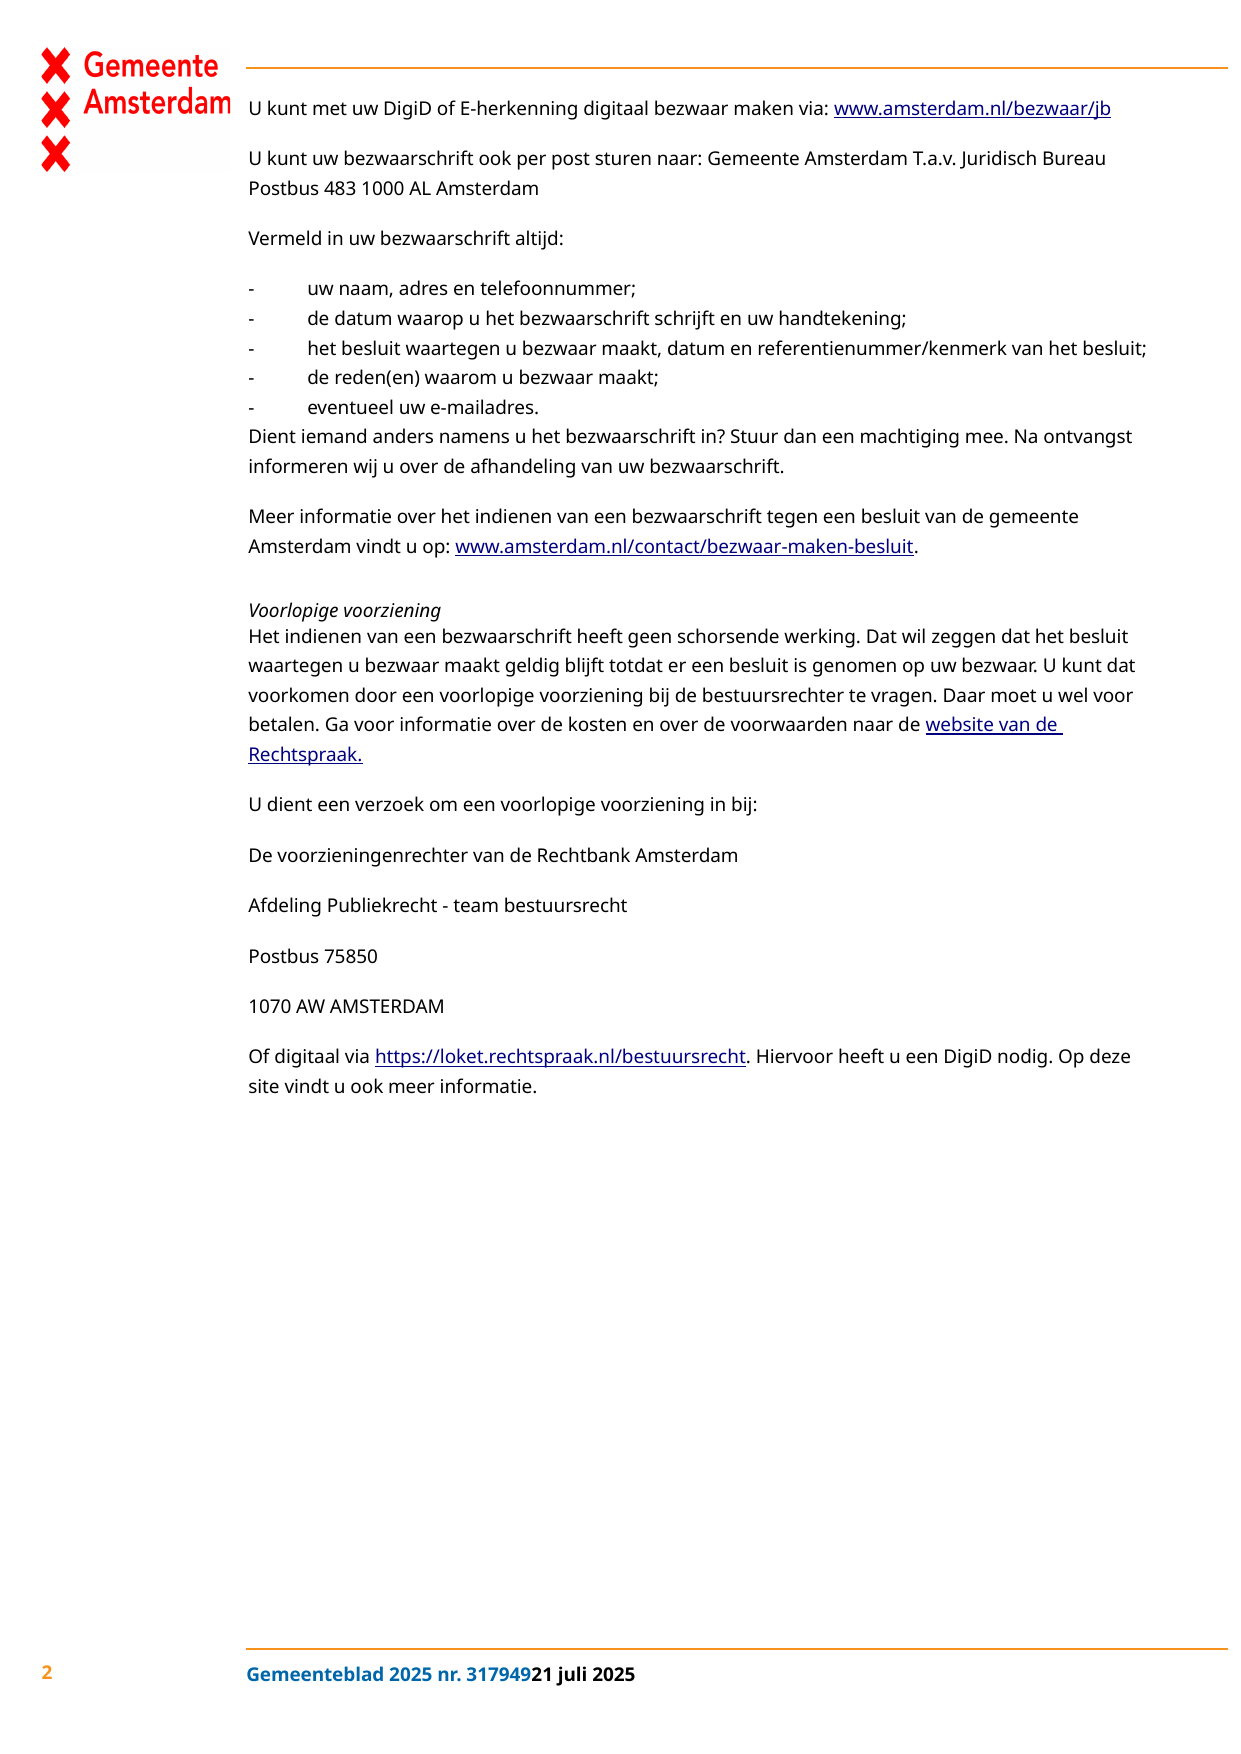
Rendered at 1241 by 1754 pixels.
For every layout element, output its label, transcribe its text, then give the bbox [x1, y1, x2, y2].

text U kunt met uw DigiD of E-herkenning digitaal bezwaar maken via: www.amsterdam.nl/bezwaar/jb [248, 95, 1152, 121]
text Of digitaal via https://loket.rechtspraak.nl/bestuursrecht. Hiervoor heeft u een DigiD nodig. Op deze site vindt u ook meer informatie. [248, 1044, 1152, 1099]
text Postbus 75850 [248, 943, 1152, 968]
text Meer informatie over het indienen van een bezwaarschrift tegen een besluit van de gemeente Amsterdam vindt u op: www.amsterdam.nl/contact/bezwaar-maken-besluit. [248, 503, 1152, 559]
text Voorlopige voorziening [248, 597, 1152, 623]
text Het indienen van een bezwaarschrift heeft geen schorsende werking. Dat wil zeggen dat het besluit waartegen u bezwaar maakt geldig blijft totdat er een besluit is genomen op uw bezwaar. U kunt dat voorkomen door een voorlopige voorziening bij de bestuursrechter te vragen. Daar moet u wel voor betalen. Ga voor informatie over de kosten en over de voorwaarden naar de website van de Rechtspraak. [248, 623, 1152, 767]
text U dient een verzoek om een voorlopige voorziening in bij: [248, 792, 1152, 817]
text 1070 AW AMSTERDAM [248, 993, 1152, 1019]
text U kunt uw bezwaarschrift ook per post sturen naar: Gemeente Amsterdam T.a.v. Juridisch Bureau Postbus 483 1000 AL Amsterdam [248, 145, 1152, 201]
list de datum waarop u het bezwaarschrift schrijft en uw handtekening; [248, 305, 1152, 331]
list uw naam, adres en telefoonnummer; [248, 276, 1152, 301]
list het besluit waartegen u bezwaar maakt, datum en referentienummer/kenmerk van het besluit; [248, 335, 1152, 361]
text De voorzieningenrechter van de Rechtbank Amsterdam [248, 842, 1152, 868]
text Afdeling Publiekrecht - team bestuursrecht [248, 892, 1152, 918]
picture [41, 47, 231, 172]
text Vermeld in uw bezwaarschrift altijd: [248, 225, 1152, 251]
text Dient iemand anders namens u het bezwaarschrift in? Stuur dan een machtiging mee. Na ontvangst informeren wij u over de afhandeling van uw bezwaarschrift. [248, 423, 1152, 479]
list eventueel uw e-mailadres. [248, 394, 1152, 420]
list de reden(en) waarom u bezwaar maakt; [248, 364, 1152, 390]
